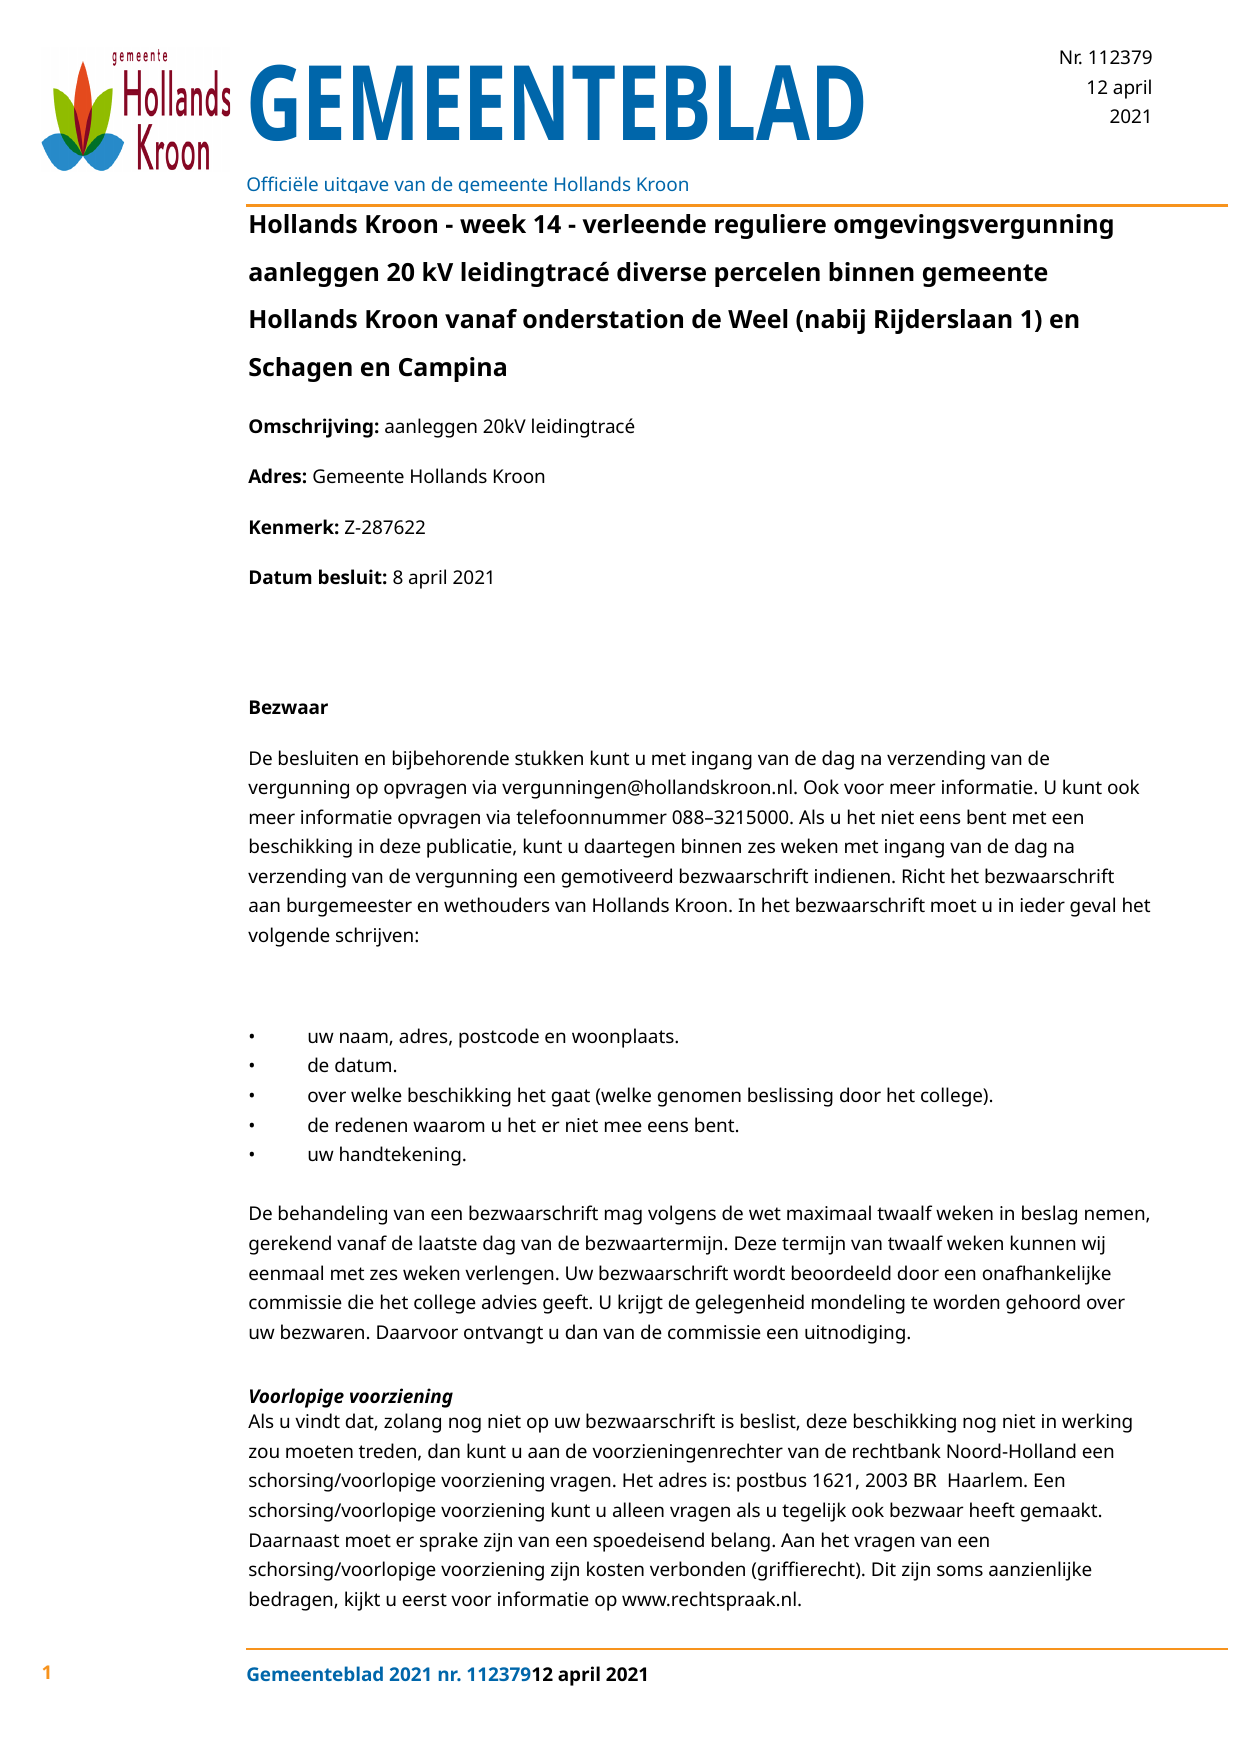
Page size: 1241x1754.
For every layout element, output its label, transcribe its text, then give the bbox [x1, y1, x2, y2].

text Kenmerk: Z-287622 [248, 514, 1152, 540]
text Bezwaar [248, 694, 1152, 720]
text De behandeling van een bezwaarschrift mag volgens de wet maximaal twaalf weken in beslag nemen, gerekend vanaf de laatste dag van de bezwaartermijn. Deze termijn van twaalf weken kunnen wij eenmaal met zes weken verlengen. Uw bezwaarschrift wordt beoordeeld door een onafhankelijke commissie die het college advies geeft. U krijgt de gelegenheid mondeling te worden gehoord over uw bezwaren. Daarvoor ontvangt u dan van de commissie een uitnodiging. [248, 1201, 1152, 1344]
text Adres: Gemeente Hollands Kroon [248, 463, 1152, 489]
list over welke beschikking het gaat (welke genomen beslissing door het college). [248, 1082, 1152, 1108]
list uw naam, adres, postcode en woonplaats. [248, 1023, 1152, 1049]
picture [41, 47, 231, 172]
table_header Datum besluit: 8 april 2021 [248, 565, 700, 590]
table_header [700, 565, 1152, 590]
text Hollands Kroon - week 14 - verleende reguliere omgevingsvergunning aanleggen 20 kV leidingtracé diverse percelen binnen gemeente Hollands Kroon vanaf onderstation de Weel (nabij Rijderslaan 1) en Schagen en Campina [248, 207, 1152, 384]
text De besluiten en bijbehorende stukken kunt u met ingang van de dag na verzending van de vergunning op opvragen via vergunningen@hollandskroon.nl. Ook voor meer informatie. U kunt ook meer informatie opvragen via telefoonnummer 088–3215000. Als u het niet eens bent met een beschikking in deze publicatie, kunt u daartegen binnen zes weken met ingang van de dag na verzending van de vergunning een gemotiveerd bezwaarschrift indienen. Richt het bezwaarschrift aan burgemeester en wethouders van Hollands Kroon. In het bezwaarschrift moet u in ieder geval het volgende schrijven: [248, 745, 1152, 948]
text Omschrijving: aanleggen 20kV leidingtracé [248, 413, 1152, 439]
list de datum. [248, 1053, 1152, 1078]
text Als u vindt dat, zolang nog niet op uw bezwaarschrift is beslist, deze beschikking nog niet in werking zou moeten treden, dan kunt u aan de voorzieningenrechter van de rechtbank Noord-Holland een schorsing/voorlopige voorziening vragen. Het adres is: postbus 1621, 2003 BR Haarlem. Een schorsing/voorlopige voorziening kunt u alleen vragen als u tegelijk ook bezwaar heeft gemaakt. Daarnaast moet er sprake zijn van een spoedeisend belang. Aan het vragen van een schorsing/voorlopige voorziening zijn kosten verbonden (griffierecht). Dit zijn soms aanzienlijke bedragen, kijkt u eerst voor informatie op www.rechtspraak.nl. [248, 1408, 1152, 1612]
list uw handtekening. [248, 1141, 1152, 1167]
list de redenen waarom u het er niet mee eens bent. [248, 1112, 1152, 1137]
text Voorlopige voorziening [248, 1383, 1152, 1408]
